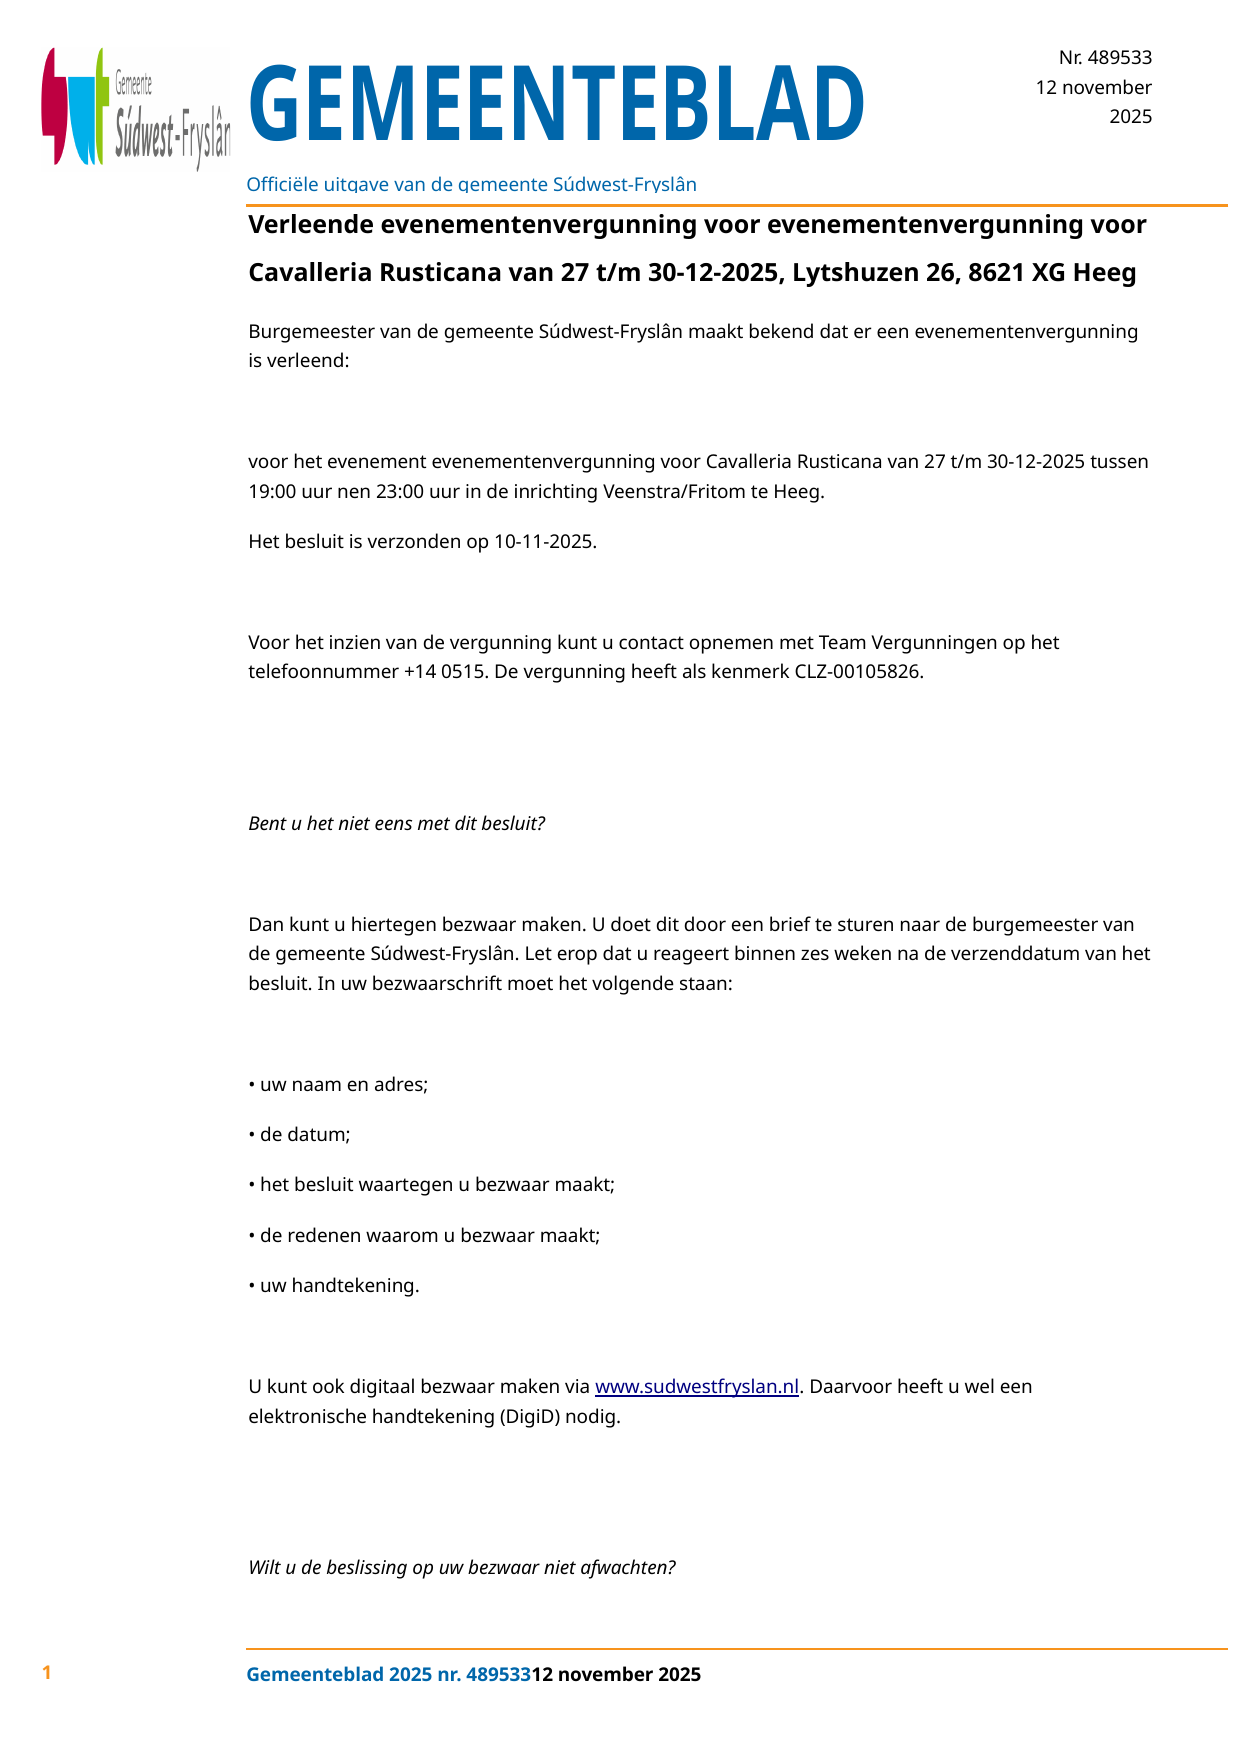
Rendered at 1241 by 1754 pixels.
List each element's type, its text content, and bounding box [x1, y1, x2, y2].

text Verleende evenementenvergunning voor evenementenvergunning voor Cavalleria Rusticana van 27 t/m 30-12-2025, Lytshuzen 26, 8621 XG Heeg [248, 207, 1152, 288]
text Bent u het niet eens met dit besluit? [248, 810, 1152, 836]
picture [41, 47, 231, 172]
text U kunt ook digitaal bezwaar maken via www.sudwestfryslan.nl. Daarvoor heeft u wel een elektronische handtekening (DigiD) nodig. [248, 1373, 1152, 1429]
text • de datum; [248, 1121, 1152, 1147]
text • de redenen waarom u bezwaar maakt; [248, 1222, 1152, 1248]
text Burgemeester van de gemeente Súdwest-Fryslân maakt bekend dat er een evenementenvergunning is verleend: [248, 318, 1152, 373]
text • uw naam en adres; [248, 1071, 1152, 1097]
text voor het evenement evenementenvergunning voor Cavalleria Rusticana van 27 t/m 30-12-2025 tussen 19:00 uur nen 23:00 uur in de inrichting Veenstra/Fritom te Heeg. [248, 448, 1152, 504]
text Dan kunt u hiertegen bezwaar maken. U doet dit door een brief te sturen naar de burgemeester van de gemeente Súdwest-Fryslân. Let erop dat u reageert binnen zes weken na de verzenddatum van het besluit. In uw bezwaarschrift moet het volgende staan: [248, 911, 1152, 996]
text Het besluit is verzonden op 10-11-2025. [248, 528, 1152, 554]
text • het besluit waartegen u bezwaar maakt; [248, 1172, 1152, 1197]
text Voor het inzien van de vergunning kunt u contact opnemen met Team Vergunningen op het telefoonnummer +14 0515. De vergunning heeft als kenmerk CLZ-00105826. [248, 629, 1152, 684]
text • uw handtekening. [248, 1272, 1152, 1298]
text Wilt u de beslissing op uw bezwaar niet afwachten? [248, 1554, 1152, 1580]
